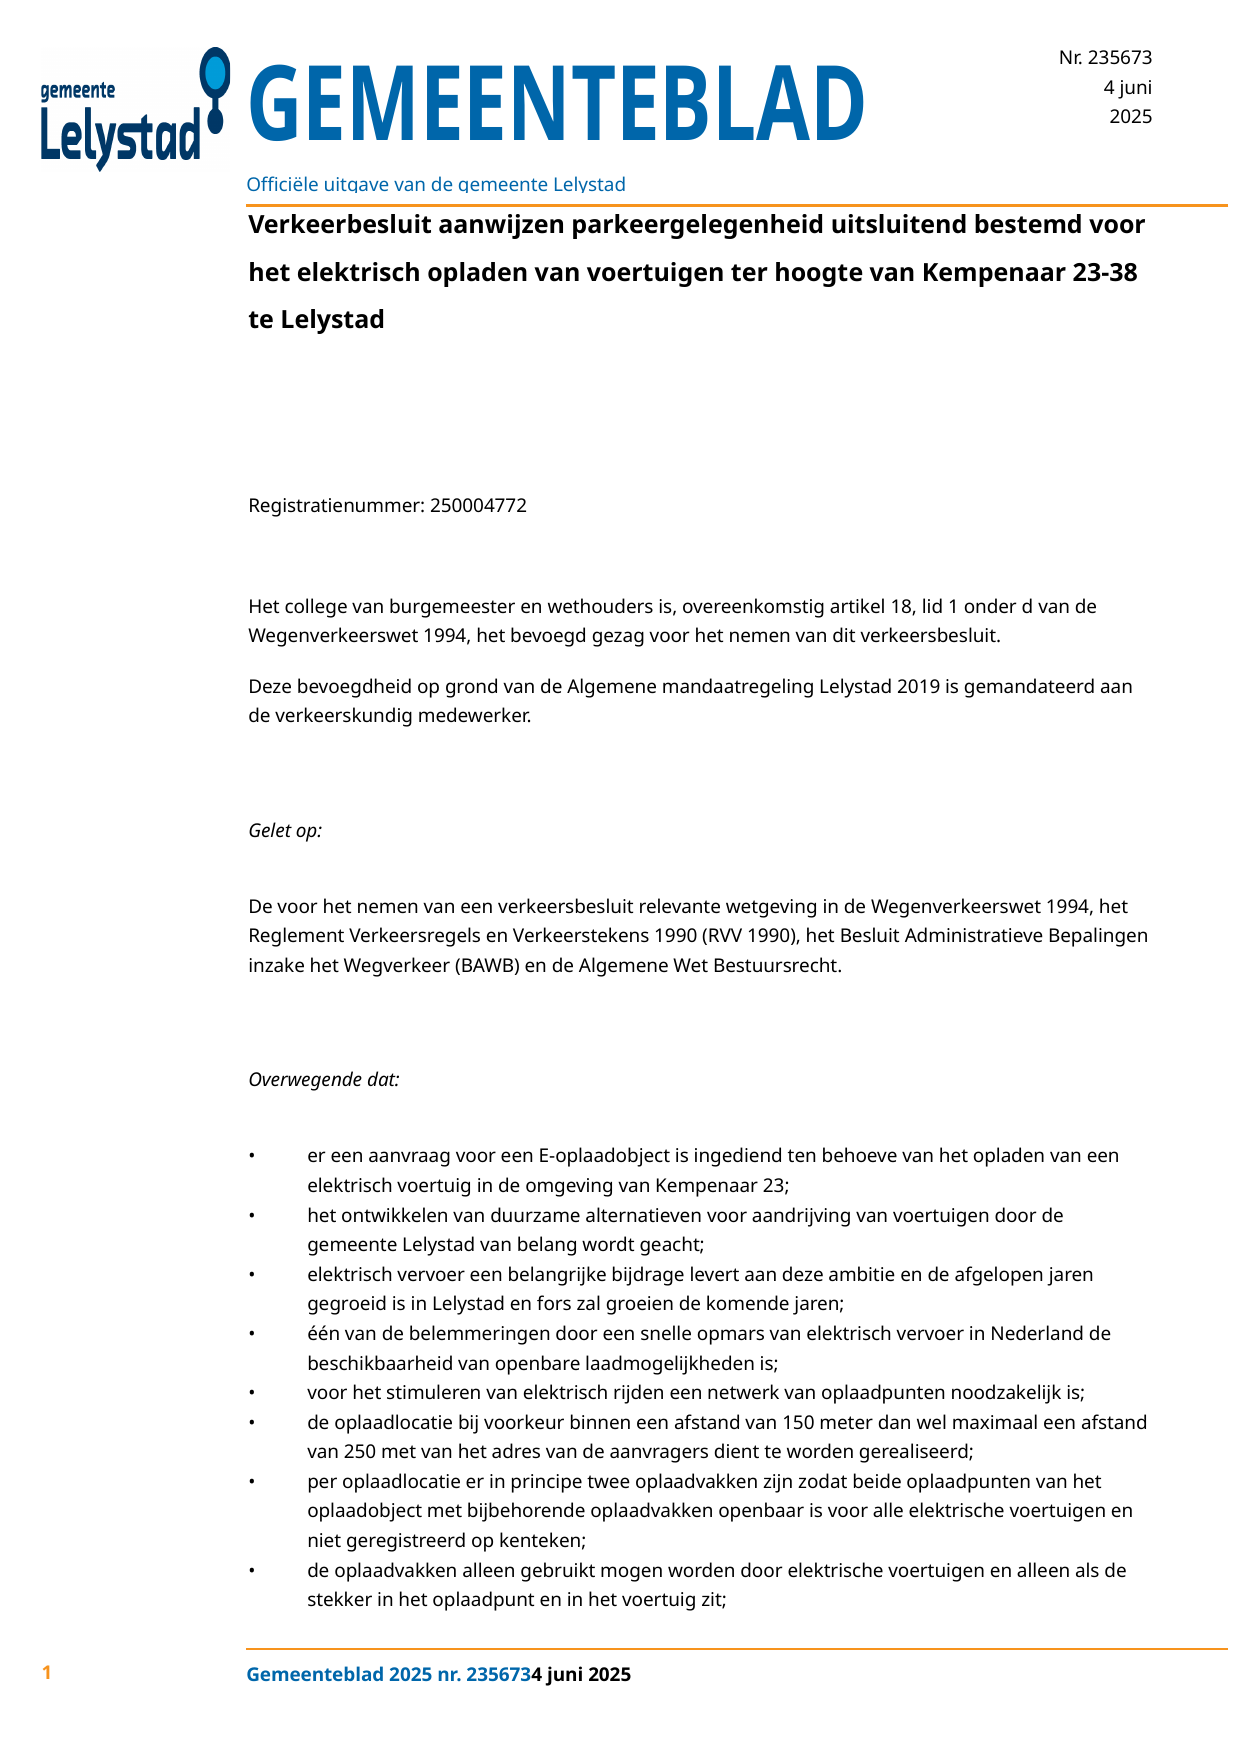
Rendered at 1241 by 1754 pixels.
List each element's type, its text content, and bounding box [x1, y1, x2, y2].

list er een aanvraag voor een E-oplaadobject is ingediend ten behoeve van het opladen van een elektrisch voertuig in de omgeving van Kempenaar 23; [248, 1143, 1152, 1198]
list elektrisch vervoer een belangrijke bijdrage levert aan deze ambitie en de afgelopen jaren gegroeid is in Lelystad en fors zal groeien de komende jaren; [248, 1261, 1152, 1316]
text De voor het nemen van een verkeersbesluit relevante wetgeving in de Wegenverkeerswet 1994, het Reglement Verkeersregels en Verkeerstekens 1990 (RVV 1990), het Besluit Administratieve Bepalingen inzake het Wegverkeer (BAWB) en de Algemene Wet Bestuursrecht. [248, 893, 1152, 978]
list één van de belemmeringen door een snelle opmars van elektrisch vervoer in Nederland de beschikbaarheid van openbare laadmogelijkheden is; [248, 1320, 1152, 1376]
text Deze bevoegdheid op grond van de Algemene mandaatregeling Lelystad 2019 is gemandateerd aan de verkeerskundig medewerker. [248, 673, 1152, 728]
text Overwegende dat: [248, 1067, 1152, 1092]
list per oplaadlocatie er in principe twee oplaadvakken zijn zodat beide oplaadpunten van het oplaadobject met bijbehorende oplaadvakken openbaar is voor alle elektrische voertuigen en niet geregistreerd op kenteken; [248, 1468, 1152, 1553]
text Het college van burgemeester en wethouders is, overeenkomstig artikel 18, lid 1 onder d van de Wegenverkeerswet 1994, het bevoegd gezag voor het nemen van dit verkeersbesluit. [248, 593, 1152, 648]
list voor het stimuleren van elektrisch rijden een netwerk van oplaadpunten noodzakelijk is; [248, 1379, 1152, 1405]
text Gelet op: [248, 817, 1152, 843]
list het ontwikkelen van duurzame alternatieven voor aandrijving van voertuigen door de gemeente Lelystad van belang wordt geacht; [248, 1202, 1152, 1257]
picture [41, 47, 231, 172]
text Registratienummer: 250004772 [248, 492, 1152, 518]
list de oplaadlocatie bij voorkeur binnen een afstand van 150 meter dan wel maximaal een afstand van 250 met van het adres van de aanvragers dient te worden gerealiseerd; [248, 1409, 1152, 1464]
list de oplaadvakken alleen gebruikt mogen worden door elektrische voertuigen en alleen als de stekker in het oplaadpunt en in het voertuig zit; [248, 1557, 1152, 1612]
text Verkeerbesluit aanwijzen parkeergelegenheid uitsluitend bestemd voor het elektrisch opladen van voertuigen ter hoogte van Kempenaar 23-38 te Lelystad [248, 207, 1152, 336]
